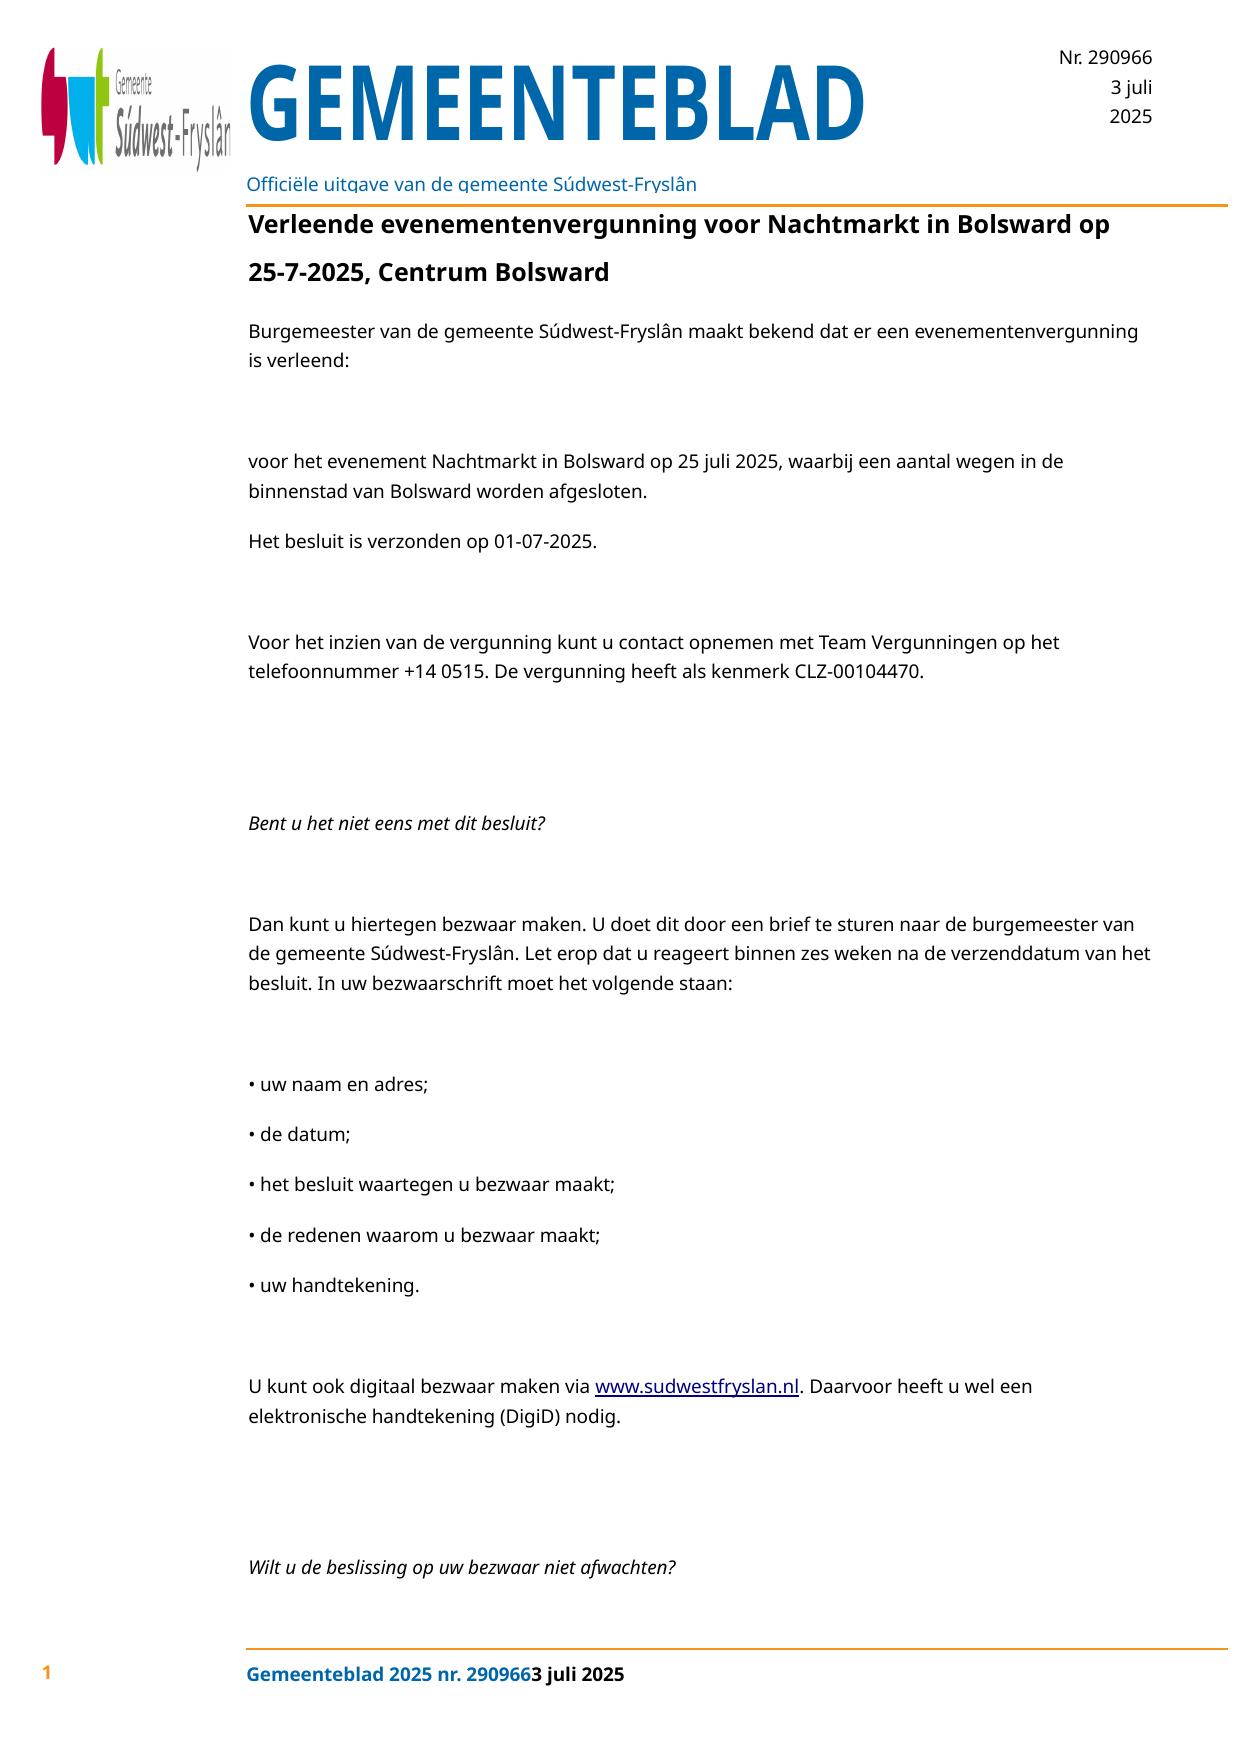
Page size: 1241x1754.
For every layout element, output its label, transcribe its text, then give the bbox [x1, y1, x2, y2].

text • uw handtekening. [248, 1272, 1152, 1298]
text Burgemeester van de gemeente Súdwest-Fryslân maakt bekend dat er een evenementenvergunning is verleend: [248, 318, 1152, 373]
text Voor het inzien van de vergunning kunt u contact opnemen met Team Vergunningen op het telefoonnummer +14 0515. De vergunning heeft als kenmerk CLZ-00104470. [248, 629, 1152, 684]
text • het besluit waartegen u bezwaar maakt; [248, 1172, 1152, 1197]
text U kunt ook digitaal bezwaar maken via www.sudwestfryslan.nl. Daarvoor heeft u wel een elektronische handtekening (DigiD) nodig. [248, 1373, 1152, 1429]
text • de redenen waarom u bezwaar maakt; [248, 1222, 1152, 1248]
text voor het evenement Nachtmarkt in Bolsward op 25 juli 2025, waarbij een aantal wegen in de binnenstad van Bolsward worden afgesloten. [248, 448, 1152, 504]
text • uw naam en adres; [248, 1071, 1152, 1097]
text Het besluit is verzonden op 01-07-2025. [248, 528, 1152, 554]
text Verleende evenementenvergunning voor Nachtmarkt in Bolsward op 25-7-2025, Centrum Bolsward [248, 207, 1152, 288]
text Wilt u de beslissing op uw bezwaar niet afwachten? [248, 1554, 1152, 1580]
text • de datum; [248, 1121, 1152, 1147]
text Dan kunt u hiertegen bezwaar maken. U doet dit door een brief te sturen naar de burgemeester van de gemeente Súdwest-Fryslân. Let erop dat u reageert binnen zes weken na de verzenddatum van het besluit. In uw bezwaarschrift moet het volgende staan: [248, 911, 1152, 996]
text Bent u het niet eens met dit besluit? [248, 810, 1152, 836]
picture [41, 47, 231, 172]
